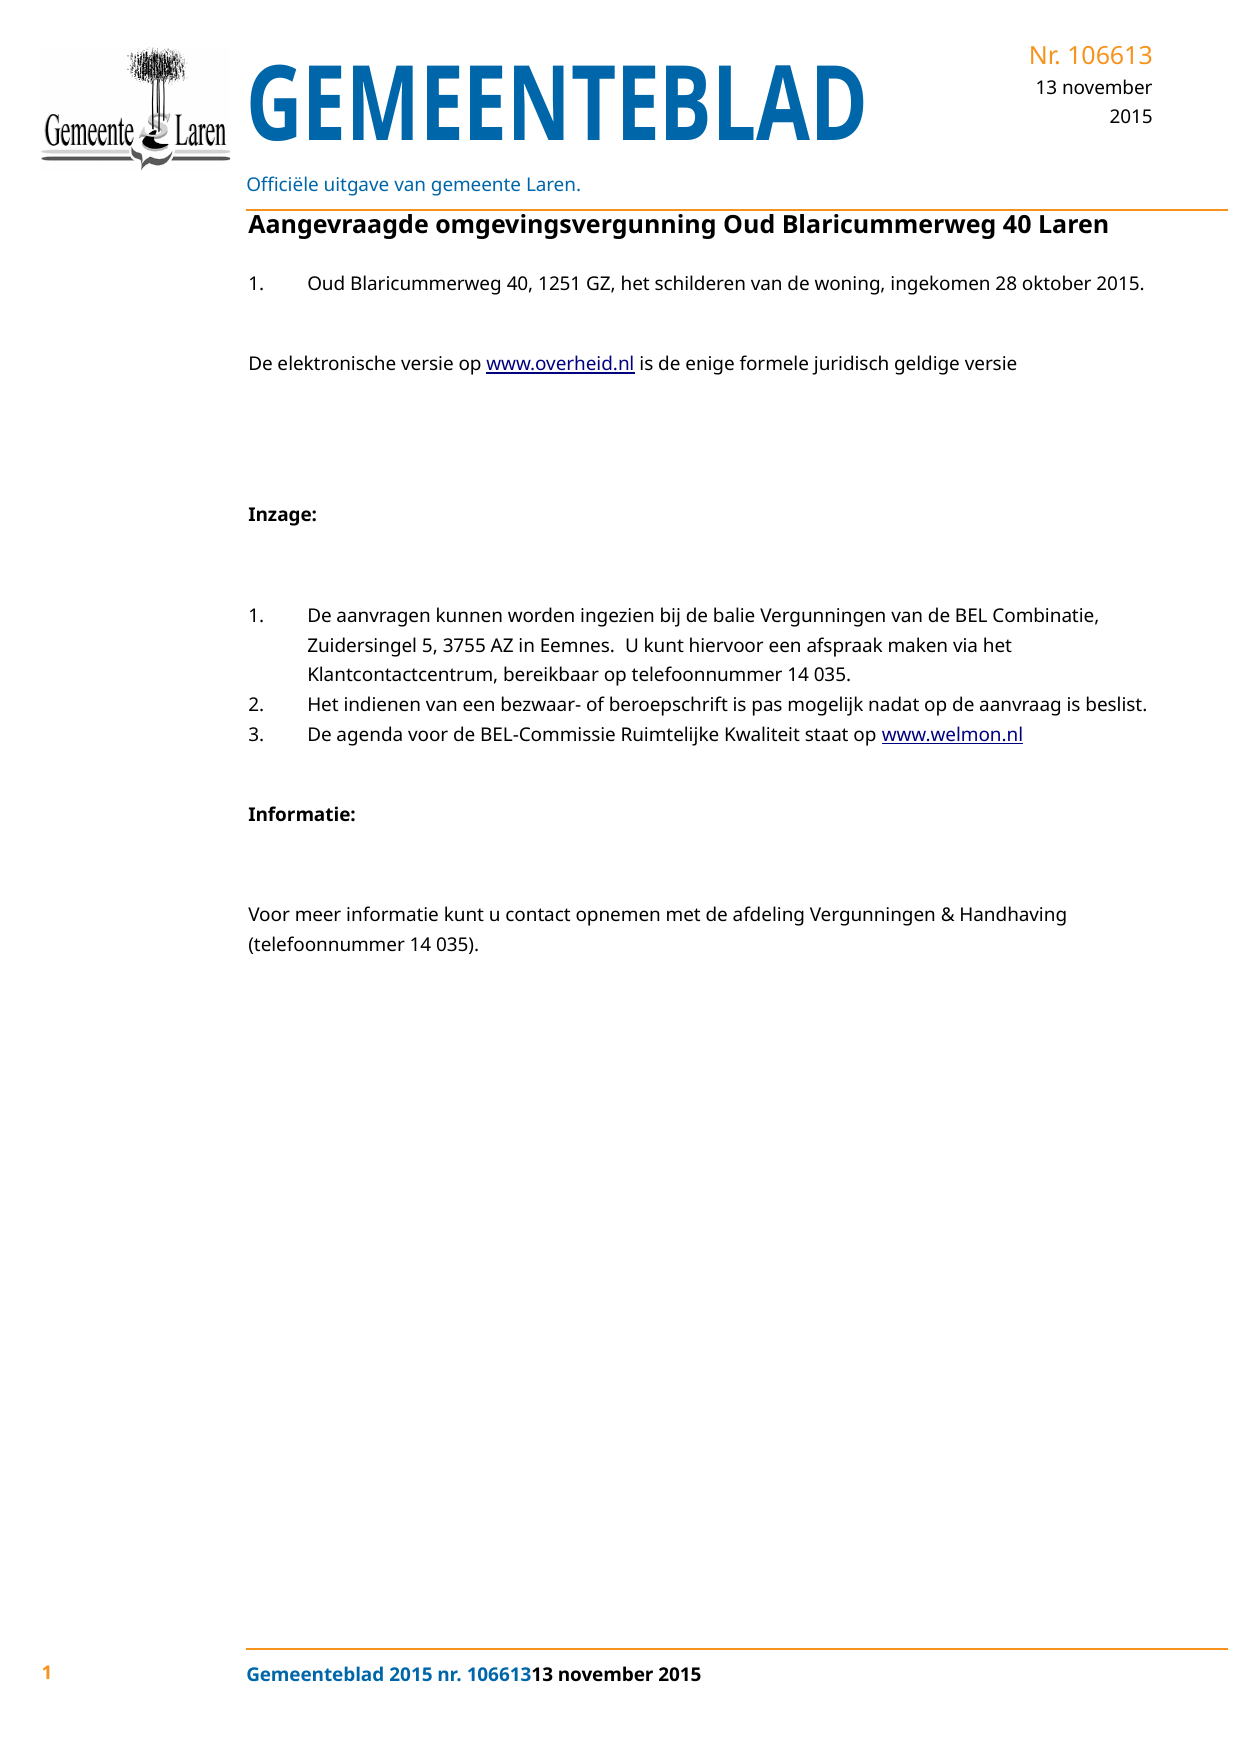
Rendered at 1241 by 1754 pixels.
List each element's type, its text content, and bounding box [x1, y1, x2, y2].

list De agenda voor de BEL-Commissie Ruimtelijke Kwaliteit staat op www.welmon.nl [248, 721, 1152, 746]
text De elektronische versie op www.overheid.nl is de enige formele juridisch geldige versie [248, 350, 1152, 376]
text Voor meer informatie kunt u contact opnemen met de afdeling Vergunningen & Handhaving (telefoonnummer 14 035). [248, 902, 1152, 957]
text Informatie: [248, 801, 1152, 826]
text Aangevraagde omgevingsvergunning Oud Blaricummerweg 40 Laren [248, 211, 1152, 241]
list De aanvragen kunnen worden ingezien bij de balie Vergunningen van de BEL Combinatie, Zuidersingel 5, 3755 AZ in Eemnes. U kunt hiervoor een afspraak maken via het Klantcontactcentrum, bereikbaar op telefoonnummer 14 035. [248, 602, 1152, 687]
picture [41, 47, 231, 172]
text Inzage: [248, 502, 1152, 527]
list Oud Blaricummerweg 40, 1251 GZ, het schilderen van de woning, ingekomen 28 oktober 2015. [248, 270, 1152, 296]
list Het indienen van een bezwaar- of beroepschrift is pas mogelijk nadat op de aanvraag is beslist. [248, 691, 1152, 717]
